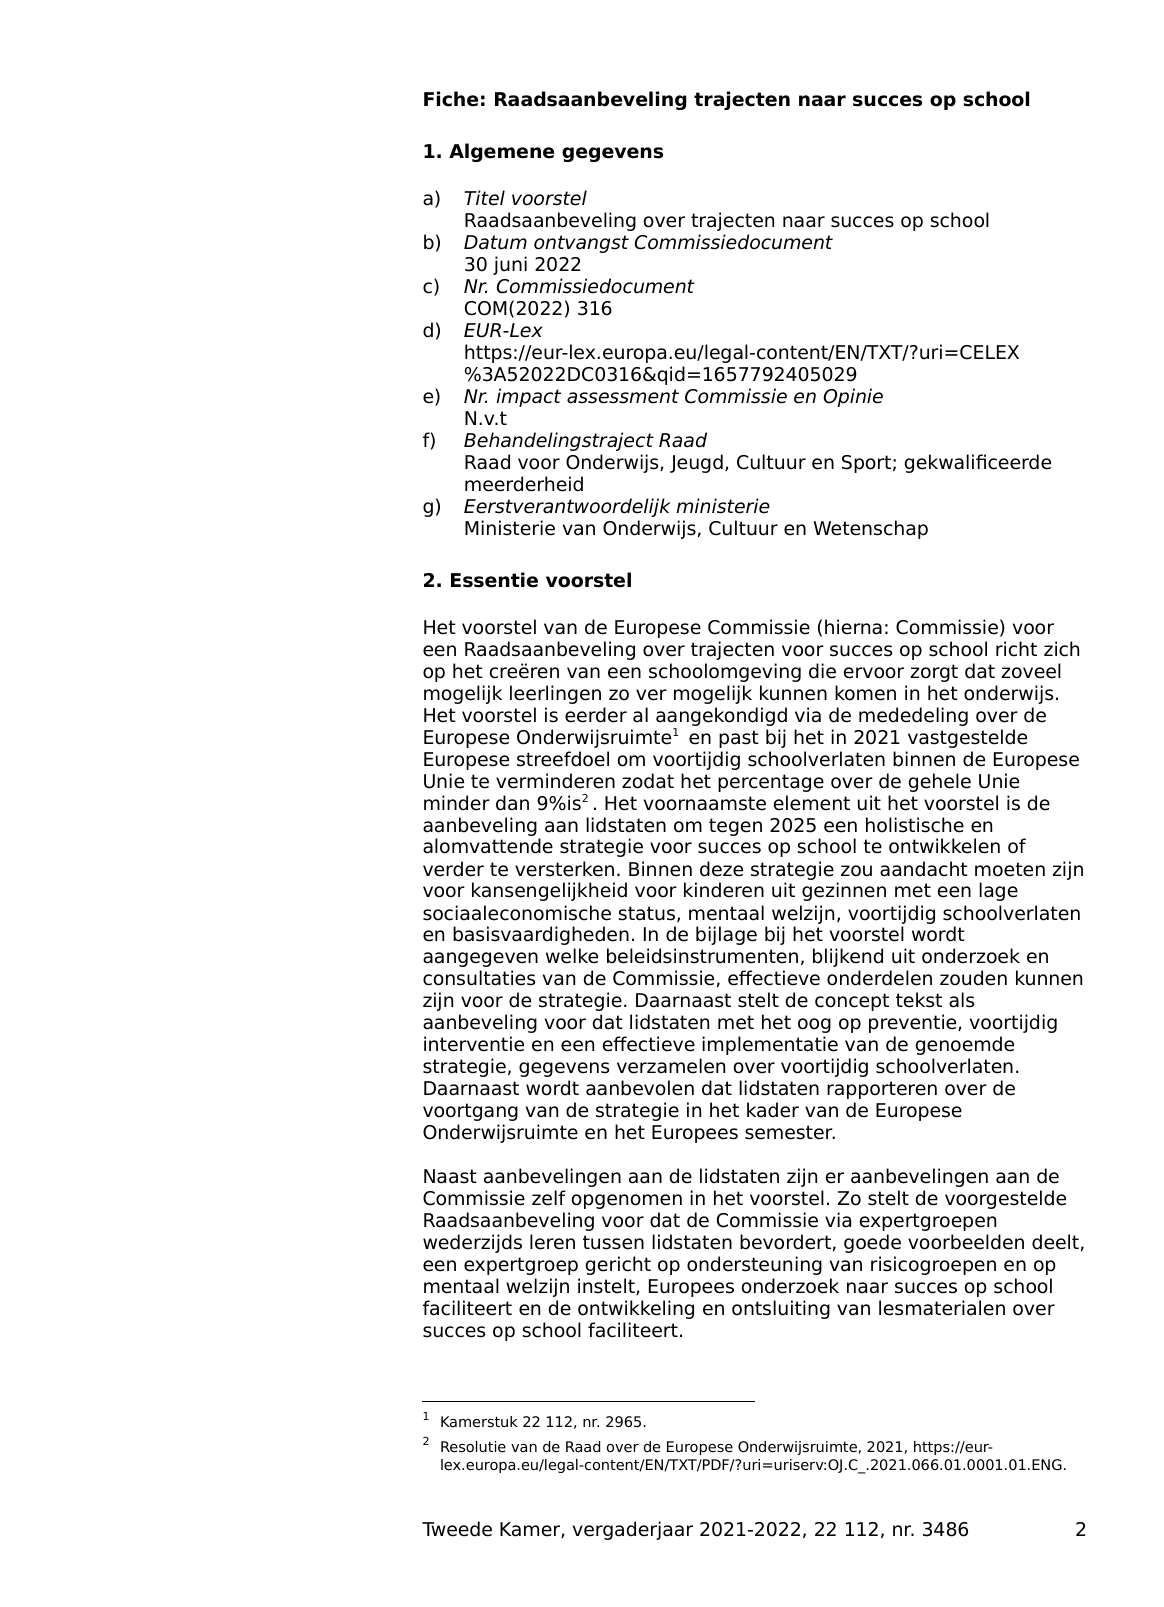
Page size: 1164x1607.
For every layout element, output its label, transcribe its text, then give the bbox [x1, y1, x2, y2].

text Resolutie van de Raad over de Europese Onderwijsruimte, 2021, https://eur-lex.europa.eu/legal-content/EN/TXT/PDF/?uri=uriserv:OJ.C_.2021.066.01.0001.01.ENG. [422, 1435, 1087, 1474]
text Kamerstuk 22 112, nr. 2965. [422, 1410, 1087, 1432]
text 30 juni 2022 [464, 254, 1087, 276]
text Het voorstel van de Europese Commissie (hierna: Commissie) voor een Raadsaanbeveling over trajecten voor succes op school richt zich op het creëren van een schoolomgeving die ervoor zorgt dat zoveel mogelijk leerlingen zo ver mogelijk kunnen komen in het onderwijs. Het voorstel is eerder al aangekondigd via de mededeling over de Europese Onderwijsruimte en past bij het in 2021 vastgestelde Europese streefdoel om voortijdig schoolverlaten binnen de Europese Unie te verminderen zodat het percentage over de gehele Unie minder dan 9%is. Het voornaamste element uit het voorstel is de aanbeveling aan lidstaten om tegen 2025 een holistische en alomvattende strategie voor succes op school te ontwikkelen of verder te versterken. Binnen deze strategie zou aandacht moeten zijn voor kansengelijkheid voor kinderen uit gezinnen met een lage sociaaleconomische status, mentaal welzijn, voortijdig schoolverlaten en basisvaardigheden. In de bijlage bij het voorstel wordt aangegeven welke beleidsinstrumenten, blijkend uit onderzoek en consultaties van de Commissie, effectieve onderdelen zouden kunnen zijn voor de strategie. Daarnaast stelt de concept tekst als aanbeveling voor dat lidstaten met het oog op preventie, voortijdig interventie en een effectieve implementatie van de genoemde strategie, gegevens verzamelen over voortijdig schoolverlaten. Daarnaast wordt aanbevolen dat lidstaten rapporteren over de voortgang van de strategie in het kader van de Europese Onderwijsruimte en het Europees semester. [422, 617, 1087, 1144]
subtitle 2. Essentie voorstel [422, 570, 1087, 592]
text Naast aanbevelingen aan de lidstaten zijn er aanbevelingen aan de Commissie zelf opgenomen in het voorstel. Zo stelt de voorgestelde Raadsaanbeveling voor dat de Commissie via expertgroepen wederzijds leren tussen lidstaten bevordert, goede voorbeelden deelt, een expertgroep gericht op ondersteuning van risicogroepen en op mentaal welzijn instelt, Europees onderzoek naar succes op school faciliteert en de ontwikkeling en ontsluiting van lesmaterialen over succes op school faciliteert. [422, 1166, 1087, 1342]
text a) Titel voorstel [422, 188, 1087, 210]
text d) EUR-Lex [422, 320, 1087, 342]
subtitle Fiche: Raadsaanbeveling trajecten naar succes op school [422, 89, 1087, 111]
text Raad voor Onderwijs, Jeugd, Cultuur en Sport; gekwalificeerde meerderheid [464, 452, 1087, 496]
text N.v.t [464, 408, 1087, 430]
text e) Nr. impact assessment Commissie en Opinie [422, 386, 1087, 408]
text https://eur-lex.europa.eu/legal-content/EN/TXT/?uri=CELEX%3A52022DC0316&qid=1657792405029 [464, 342, 1087, 386]
text g) Eerstverantwoordelijk ministerie [422, 496, 1087, 518]
text COM(2022) 316 [464, 298, 1087, 320]
text c) Nr. Commissiedocument [422, 276, 1087, 298]
text f) Behandelingstraject Raad [422, 430, 1087, 452]
subtitle 1. Algemene gegevens [422, 141, 1087, 163]
text b) Datum ontvangst Commissiedocument [422, 232, 1087, 254]
text Raadsaanbeveling over trajecten naar succes op school [464, 210, 1087, 232]
text Ministerie van Onderwijs, Cultuur en Wetenschap [464, 518, 1087, 540]
